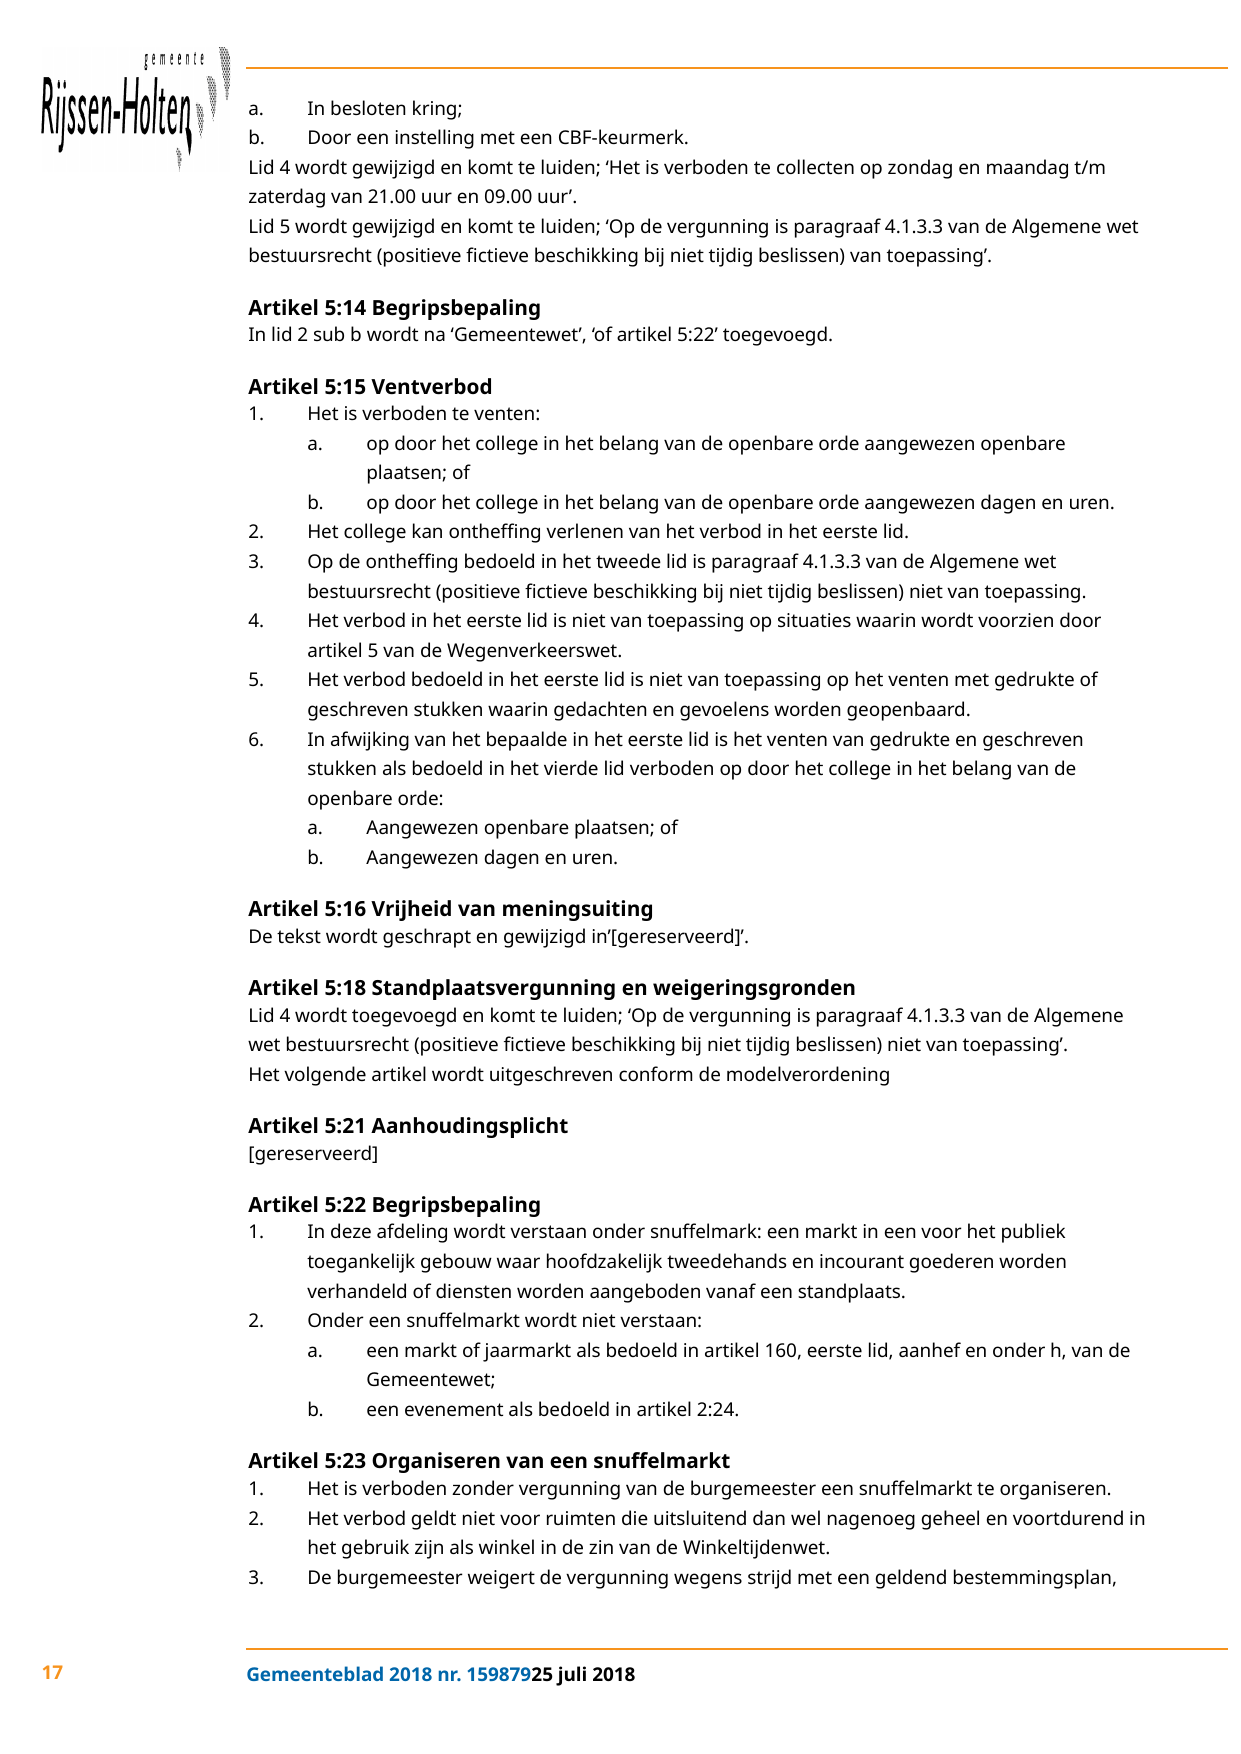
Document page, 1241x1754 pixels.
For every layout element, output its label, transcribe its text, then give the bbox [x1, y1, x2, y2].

list Aangewezen dagen en uren. [307, 844, 1152, 870]
text In lid 2 sub b wordt na ‘Gemeentewet’, ‘of artikel 5:22’ toegevoegd. [248, 322, 1152, 347]
list een markt of jaarmarkt als bedoeld in artikel 160, eerste lid, aanhef en onder h, van de Gemeentewet; [307, 1337, 1152, 1392]
list In afwijking van het bepaalde in het eerste lid is het venten van gedrukte en geschreven stukken als bedoeld in het vierde lid verboden op door het college in het belang van de openbare orde: [248, 726, 1152, 811]
list Op de ontheffing bedoeld in het tweede lid is paragraaf 4.1.3.3 van de Algemene wet bestuursrecht (positieve fictieve beschikking bij niet tijdig beslissen) niet van toepassing. [248, 548, 1152, 604]
text Artikel 5:14 Begripsbepaling [248, 293, 1152, 322]
text Artikel 5:22 Begripsbepaling [248, 1190, 1152, 1219]
list op door het college in het belang van de openbare orde aangewezen openbare plaatsen; of [307, 430, 1152, 485]
list In besloten kring; [248, 95, 1152, 121]
list De burgemeester weigert de vergunning wegens strijd met een geldend bestemmingsplan, [248, 1564, 1152, 1589]
text Lid 4 wordt gewijzigd en komt te luiden; ‘Het is verboden te collecten op zondag en maandag t/m zaterdag van 21.00 uur en 09.00 uur’. [248, 154, 1152, 209]
list Het is verboden te venten: [248, 400, 1152, 426]
text Lid 5 wordt gewijzigd en komt te luiden; ‘Op de vergunning is paragraaf 4.1.3.3 van de Algemene wet bestuursrecht (positieve fictieve beschikking bij niet tijdig beslissen) van toepassing’. [248, 213, 1152, 268]
list Het verbod geldt niet voor ruimten die uitsluitend dan wel nagenoeg geheel en voortdurend in het gebruik zijn als winkel in de zin van de Winkeltijdenwet. [248, 1505, 1152, 1560]
text Lid 4 wordt toegevoegd en komt te luiden; ‘Op de vergunning is paragraaf 4.1.3.3 van de Algemene wet bestuursrecht (positieve fictieve beschikking bij niet tijdig beslissen) niet van toepassing’. [248, 1002, 1152, 1057]
list Door een instelling met een CBF-keurmerk. [248, 124, 1152, 150]
list Het verbod bedoeld in het eerste lid is niet van toepassing op het venten met gedrukte of geschreven stukken waarin gedachten en gevoelens worden geopenbaard. [248, 667, 1152, 722]
text Artikel 5:18 Standplaatsvergunning en weigeringsgronden [248, 973, 1152, 1002]
text Het volgende artikel wordt uitgeschreven conform de modelverordening [248, 1061, 1152, 1087]
text Artikel 5:23 Organiseren van een snuffelmarkt [248, 1447, 1152, 1475]
list Het verbod in het eerste lid is niet van toepassing op situaties waarin wordt voorzien door artikel 5 van de Wegenverkeerswet. [248, 607, 1152, 663]
list Het is verboden zonder vergunning van de burgemeester een snuffelmarkt te organiseren. [248, 1475, 1152, 1501]
list een evenement als bedoeld in artikel 2:24. [307, 1396, 1152, 1422]
picture [41, 47, 231, 172]
list Onder een snuffelmarkt wordt niet verstaan: [248, 1307, 1152, 1333]
list In deze afdeling wordt verstaan onder snuffelmark: een markt in een voor het publiek toegankelijk gebouw waar hoofdzakelijk tweedehands en incourant goederen worden verhandeld of diensten worden aangeboden vanaf een standplaats. [248, 1219, 1152, 1304]
text Artikel 5:15 Ventverbod [248, 372, 1152, 400]
text [gereserveerd] [248, 1140, 1152, 1166]
text Artikel 5:16 Vrijheid van meningsuiting [248, 894, 1152, 923]
list Het college kan ontheffing verlenen van het verbod in het eerste lid. [248, 519, 1152, 544]
text Artikel 5:21 Aanhoudingsplicht [248, 1111, 1152, 1140]
list op door het college in het belang van de openbare orde aangewezen dagen en uren. [307, 489, 1152, 515]
list Aangewezen openbare plaatsen; of [307, 814, 1152, 840]
text De tekst wordt geschrapt en gewijzigd in’[gereserveerd]’. [248, 923, 1152, 949]
